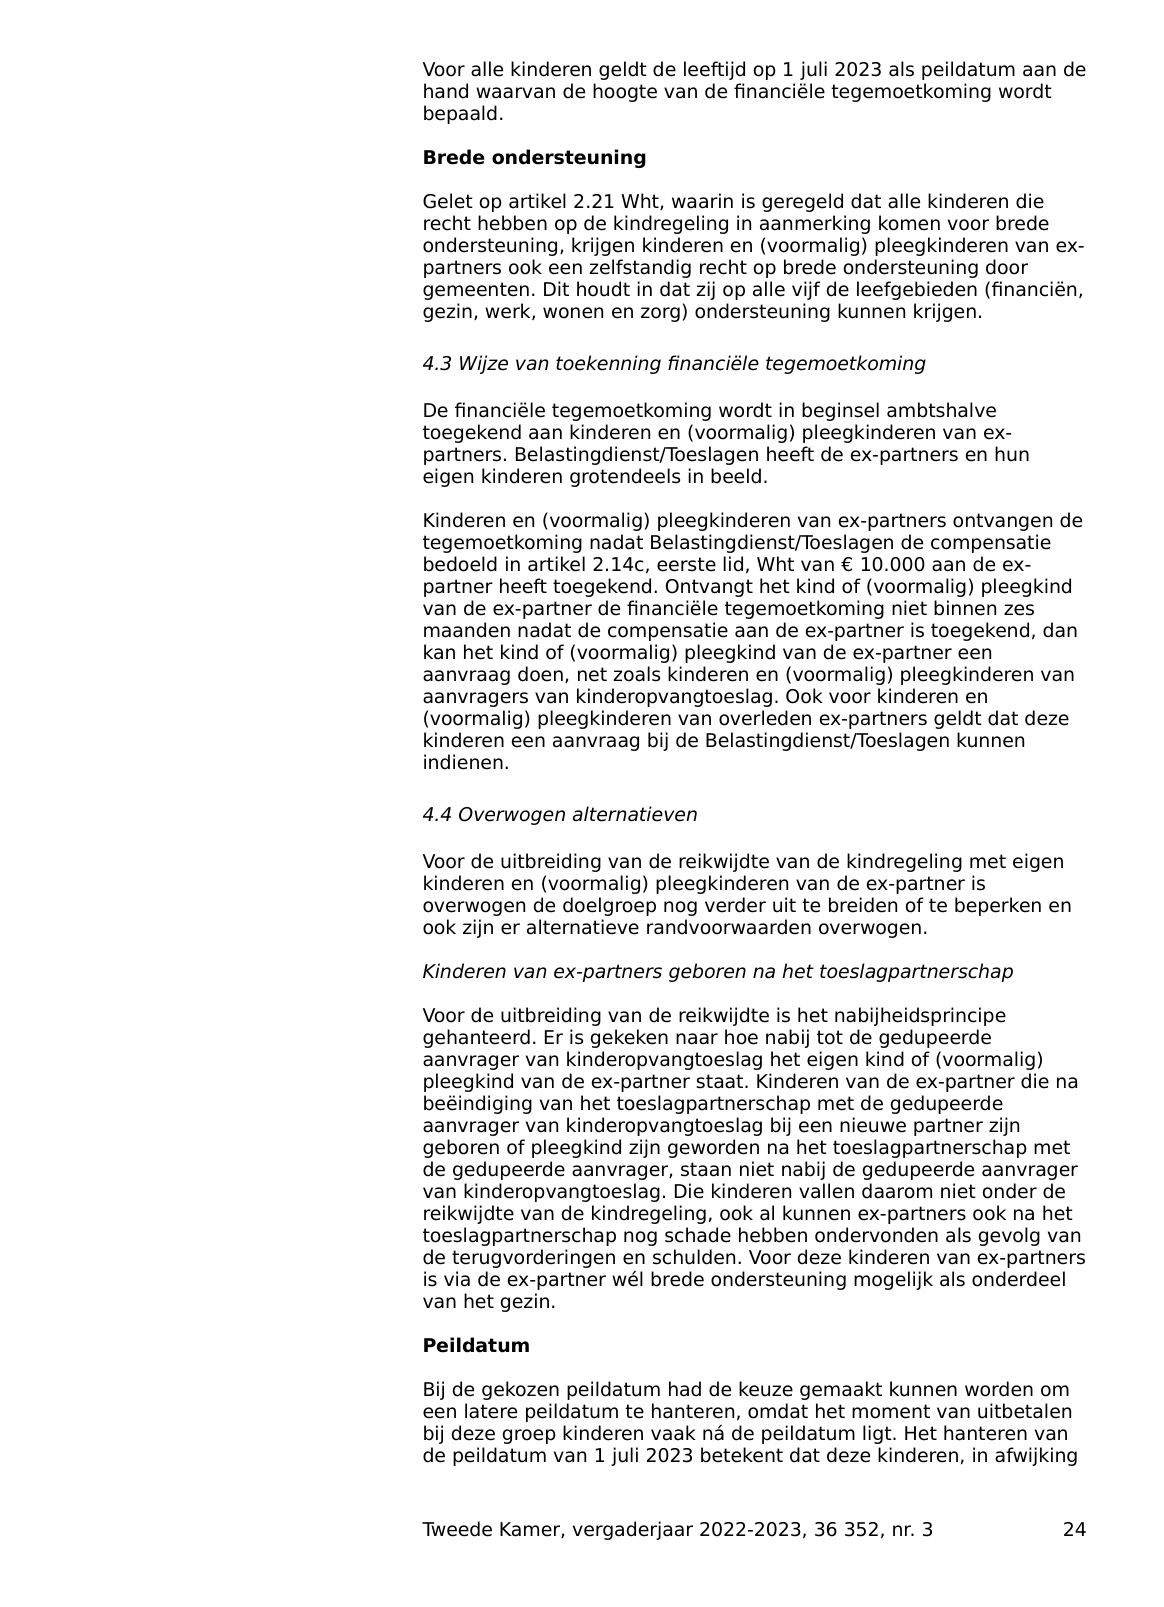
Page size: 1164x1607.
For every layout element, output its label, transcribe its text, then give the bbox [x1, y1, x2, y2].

text Voor alle kinderen geldt de leeftijd op 1 juli 2023 als peildatum aan de hand waarvan de hoogte van de financiële tegemoetkoming wordt bepaald. [422, 59, 1087, 125]
text Kinderen en (voormalig) pleegkinderen van ex-partners ontvangen de tegemoetkoming nadat Belastingdienst/Toeslagen de compensatie bedoeld in artikel 2.14c, eerste lid, Wht van € 10.000 aan de ex-partner heeft toegekend. Ontvangt het kind of (voormalig) pleegkind van de ex-partner de financiële tegemoetkoming niet binnen zes maanden nadat de compensatie aan de ex-partner is toegekend, dan kan het kind of (voormalig) pleegkind van de ex-partner een aanvraag doen, net zoals kinderen en (voormalig) pleegkinderen van aanvragers van kinderopvangtoeslag. Ook voor kinderen en (voormalig) pleegkinderen van overleden ex-partners geldt dat deze kinderen een aanvraag bij de Belastingdienst/Toeslagen kunnen indienen. [422, 510, 1087, 774]
subtitle Peildatum [422, 1335, 1087, 1357]
text Gelet op artikel 2.21 Wht, waarin is geregeld dat alle kinderen die recht hebben op de kindregeling in aanmerking komen voor brede ondersteuning, krijgen kinderen en (voormalig) pleegkinderen van ex-partners ook een zelfstandig recht op brede ondersteuning door gemeenten. Dit houdt in dat zij op alle vijf de leefgebieden (financiën, gezin, werk, wonen en zorg) ondersteuning kunnen krijgen. [422, 191, 1087, 323]
subtitle 4.3 Wijze van toekenning financiële tegemoetkoming [422, 353, 1087, 375]
text De financiële tegemoetkoming wordt in beginsel ambtshalve toegekend aan kinderen en (voormalig) pleegkinderen van ex-partners. Belastingdienst/Toeslagen heeft de ex-partners en hun eigen kinderen grotendeels in beeld. [422, 400, 1087, 488]
subtitle Brede ondersteuning [422, 147, 1087, 169]
subtitle 4.4 Overwogen alternatieven [422, 804, 1087, 826]
text Bij de gekozen peildatum had de keuze gemaakt kunnen worden om een latere peildatum te hanteren, omdat het moment van uitbetalen bij deze groep kinderen vaak ná de peildatum ligt. Het hanteren van de peildatum van 1 juli 2023 betekent dat deze kinderen, in afwijking [422, 1379, 1087, 1467]
text Voor de uitbreiding van de reikwijdte van de kindregeling met eigen kinderen en (voormalig) pleegkinderen van de ex-partner is overwogen de doelgroep nog verder uit te breiden of te beperken en ook zijn er alternatieve randvoorwaarden overwogen. [422, 851, 1087, 939]
subtitle Kinderen van ex-partners geboren na het toeslagpartnerschap [422, 961, 1087, 983]
text Voor de uitbreiding van de reikwijdte is het nabijheidsprincipe gehanteerd. Er is gekeken naar hoe nabij tot de gedupeerde aanvrager van kinderopvangtoeslag het eigen kind of (voormalig) pleegkind van de ex-partner staat. Kinderen van de ex-partner die na beëindiging van het toeslagpartnerschap met de gedupeerde aanvrager van kinderopvangtoeslag bij een nieuwe partner zijn geboren of pleegkind zijn geworden na het toeslagpartnerschap met de gedupeerde aanvrager, staan niet nabij de gedupeerde aanvrager van kinderopvangtoeslag. Die kinderen vallen daarom niet onder de reikwijdte van de kindregeling, ook al kunnen ex-partners ook na het toeslagpartnerschap nog schade hebben ondervonden als gevolg van de terugvorderingen en schulden. Voor deze kinderen van ex-partners is via de ex-partner wél brede ondersteuning mogelijk als onderdeel van het gezin. [422, 1005, 1087, 1313]
